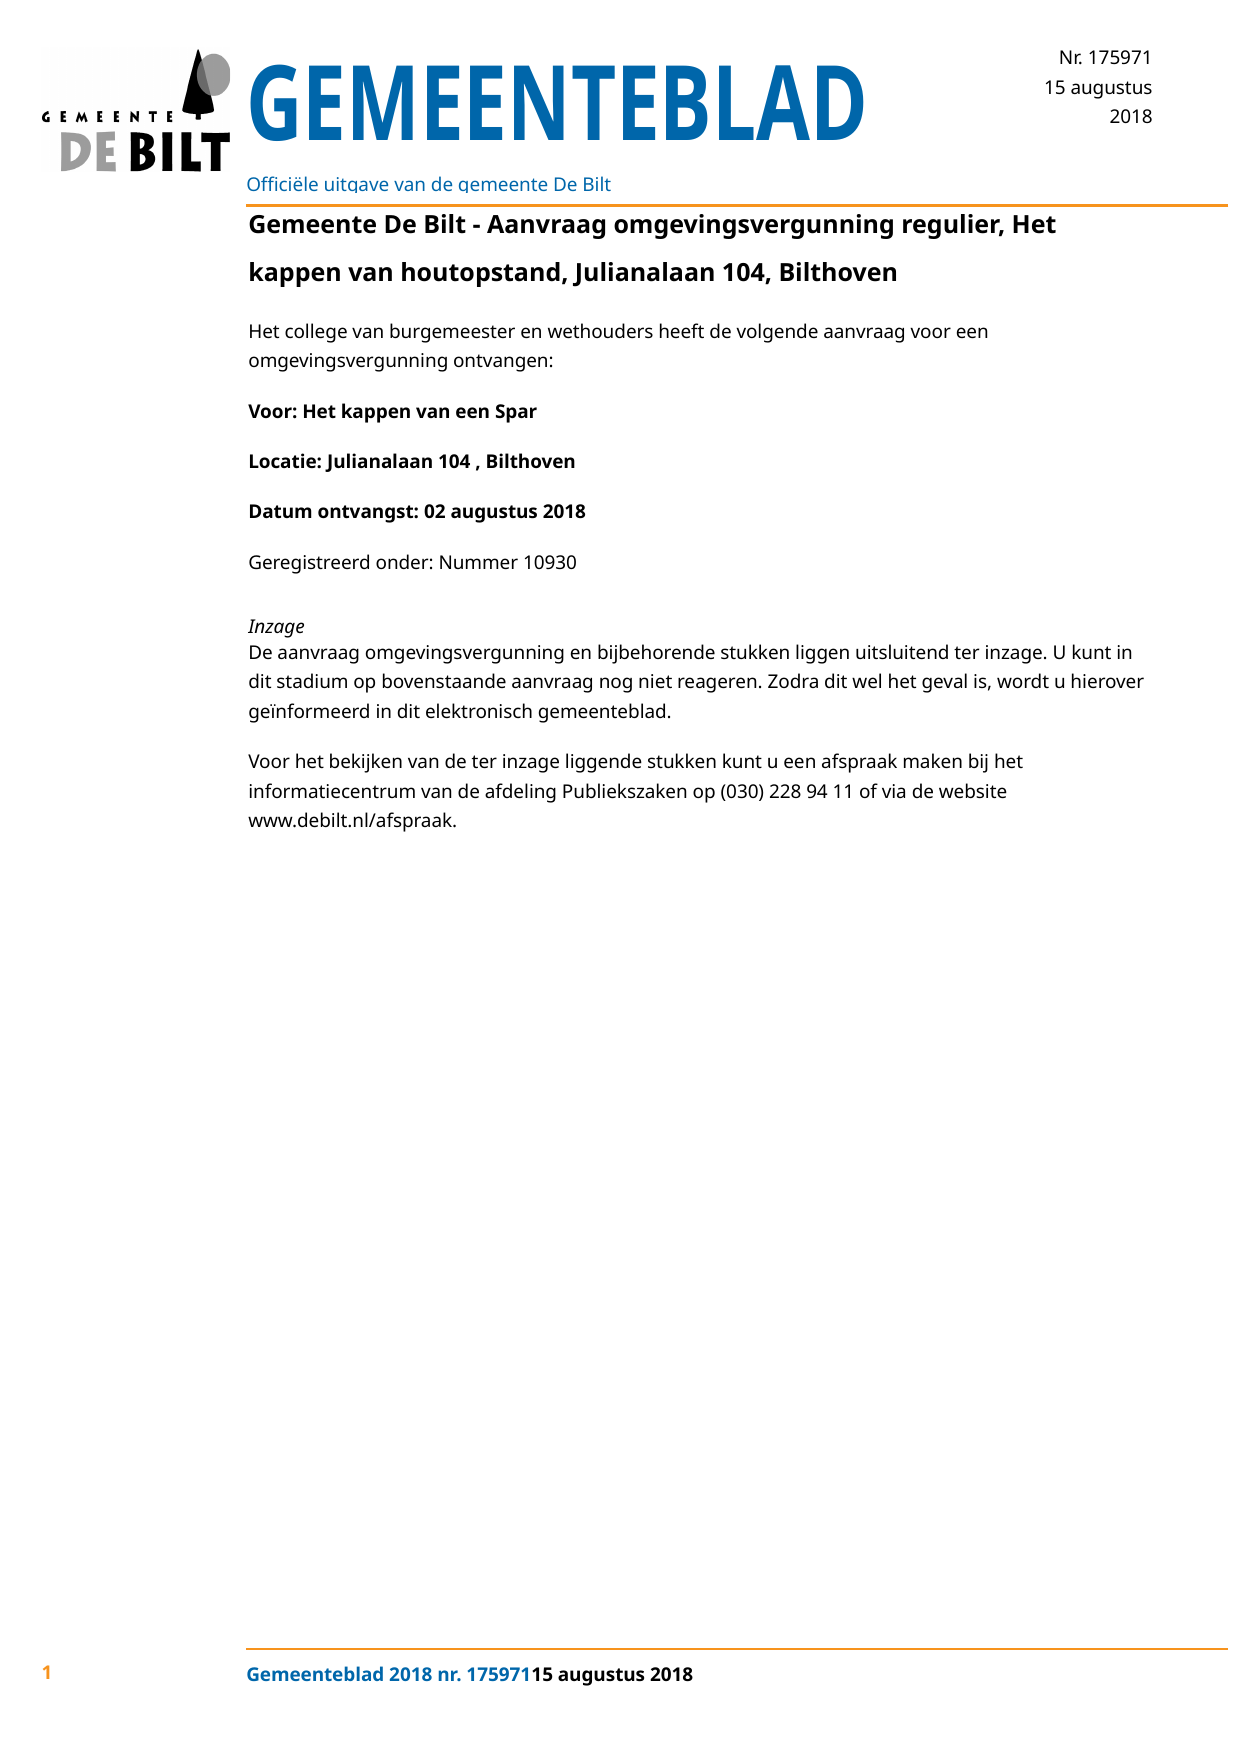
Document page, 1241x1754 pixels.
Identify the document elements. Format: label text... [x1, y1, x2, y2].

text Inzage [248, 613, 1152, 639]
text De aanvraag omgevingsvergunning en bijbehorende stukken liggen uitsluitend ter inzage. U kunt in dit stadium op bovenstaande aanvraag nog niet reageren. Zodra dit wel het geval is, wordt u hierover geïnformeerd in dit elektronisch gemeenteblad. [248, 639, 1152, 724]
text Voor het bekijken van de ter inzage liggende stukken kunt u een afspraak maken bij het informatiecentrum van de afdeling Publiekszaken op (030) 228 94 11 of via de website www.debilt.nl/afspraak. [248, 748, 1152, 833]
text Datum ontvangst: 02 augustus 2018 [248, 499, 1152, 524]
text Het college van burgemeester en wethouders heeft de volgende aanvraag voor een omgevingsvergunning ontvangen: [248, 318, 1152, 373]
picture [41, 47, 231, 172]
text Voor: Het kappen van een Spar [248, 398, 1152, 424]
text Locatie: Julianalaan 104 , Bilthoven [248, 448, 1152, 474]
text Gemeente De Bilt - Aanvraag omgevingsvergunning regulier, Het kappen van houtopstand, Julianalaan 104, Bilthoven [248, 207, 1152, 288]
text Geregistreerd onder: Nummer 10930 [248, 549, 1152, 575]
